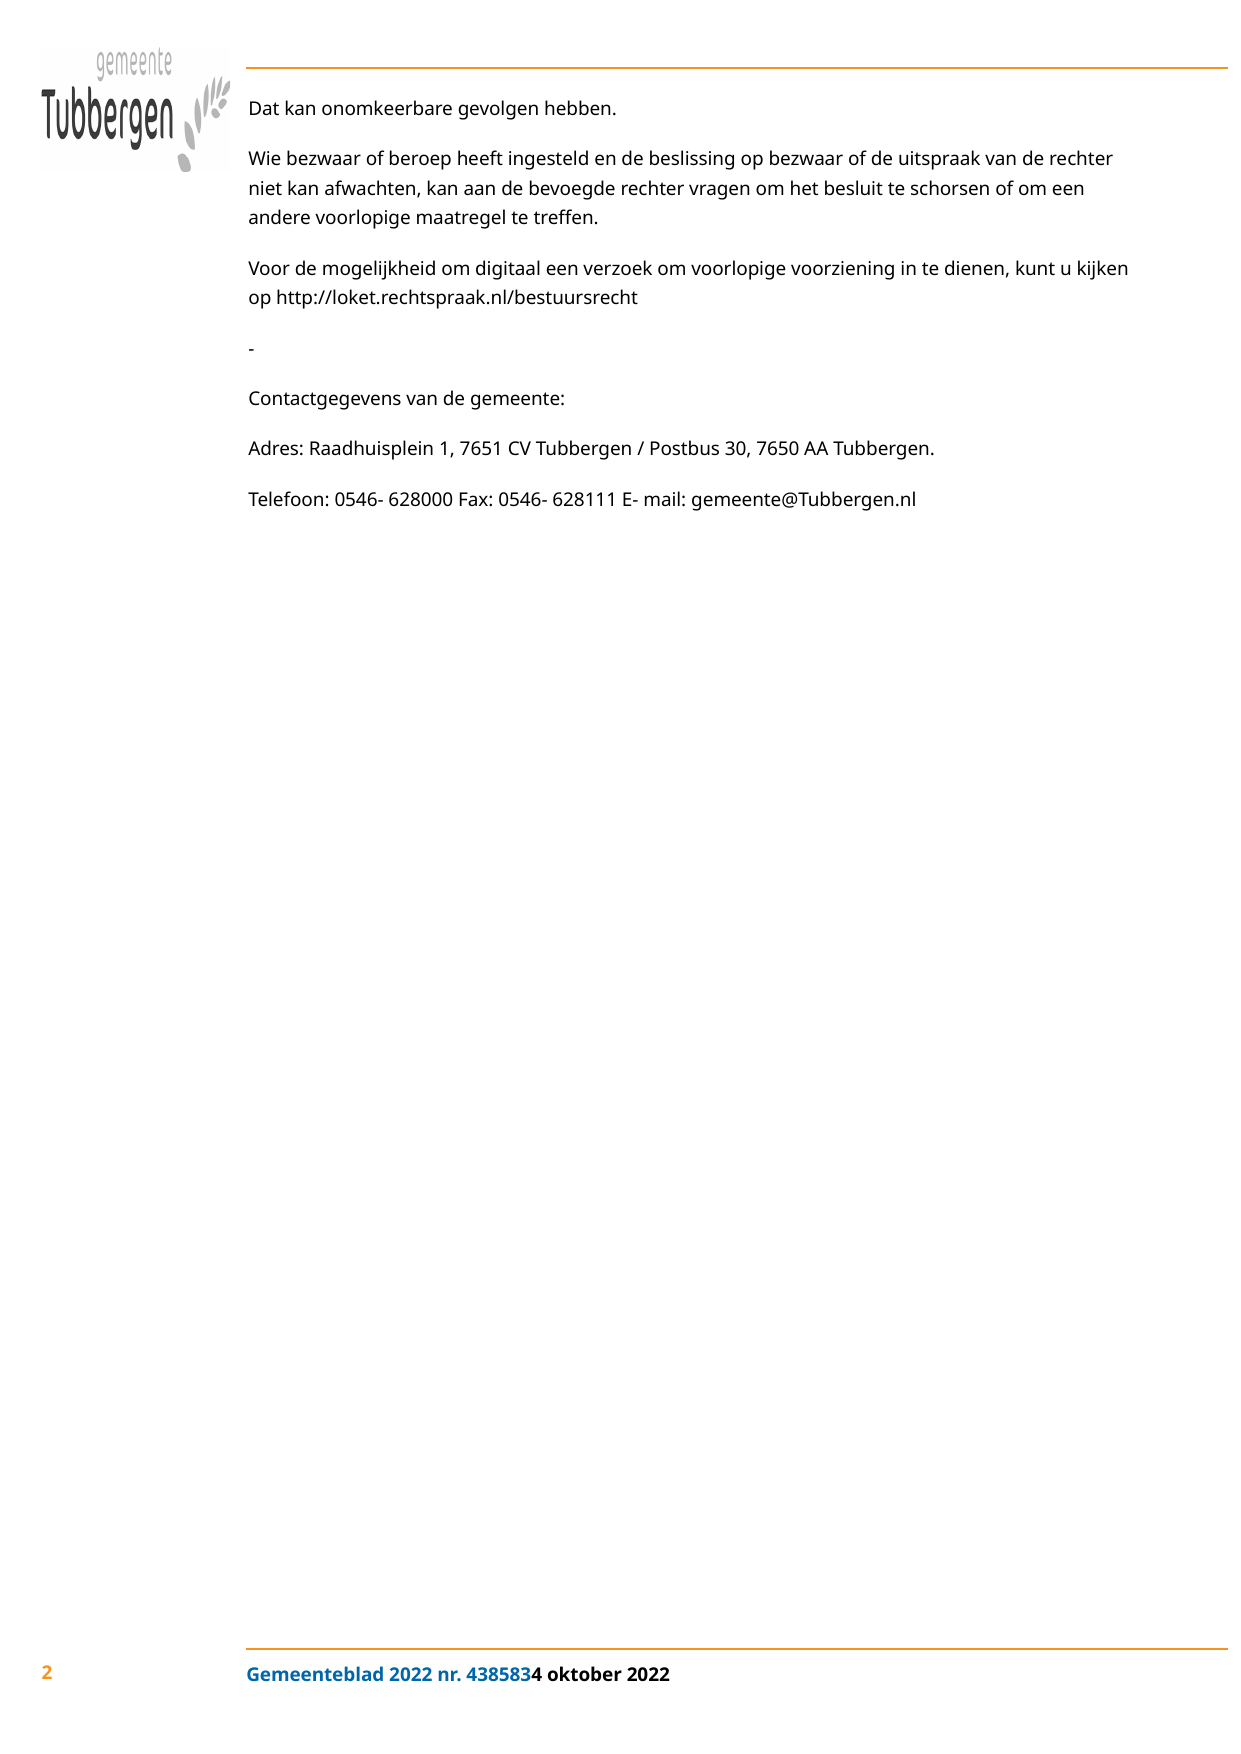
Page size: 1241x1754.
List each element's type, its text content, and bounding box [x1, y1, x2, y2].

text Wie bezwaar of beroep heeft ingesteld en de beslissing op bezwaar of de uitspraak van de rechter niet kan afwachten, kan aan de bevoegde rechter vragen om het besluit te schorsen of om een andere voorlopige maatregel te treffen. [248, 145, 1152, 230]
text Contactgegevens van de gemeente: [248, 385, 1152, 411]
text Dat kan onomkeerbare gevolgen hebben. [248, 95, 1152, 121]
text Telefoon: 0546- 628000 Fax: 0546- 628111 E- mail: gemeente@Tubbergen.nl [248, 486, 1152, 512]
text - [248, 335, 1152, 361]
text Adres: Raadhuisplein 1, 7651 CV Tubbergen / Postbus 30, 7650 AA Tubbergen. [248, 436, 1152, 461]
text Voor de mogelijkheid om digitaal een verzoek om voorlopige voorziening in te dienen, kunt u kijken op http://loket.rechtspraak.nl/bestuursrecht [248, 255, 1152, 310]
picture [41, 47, 231, 172]
